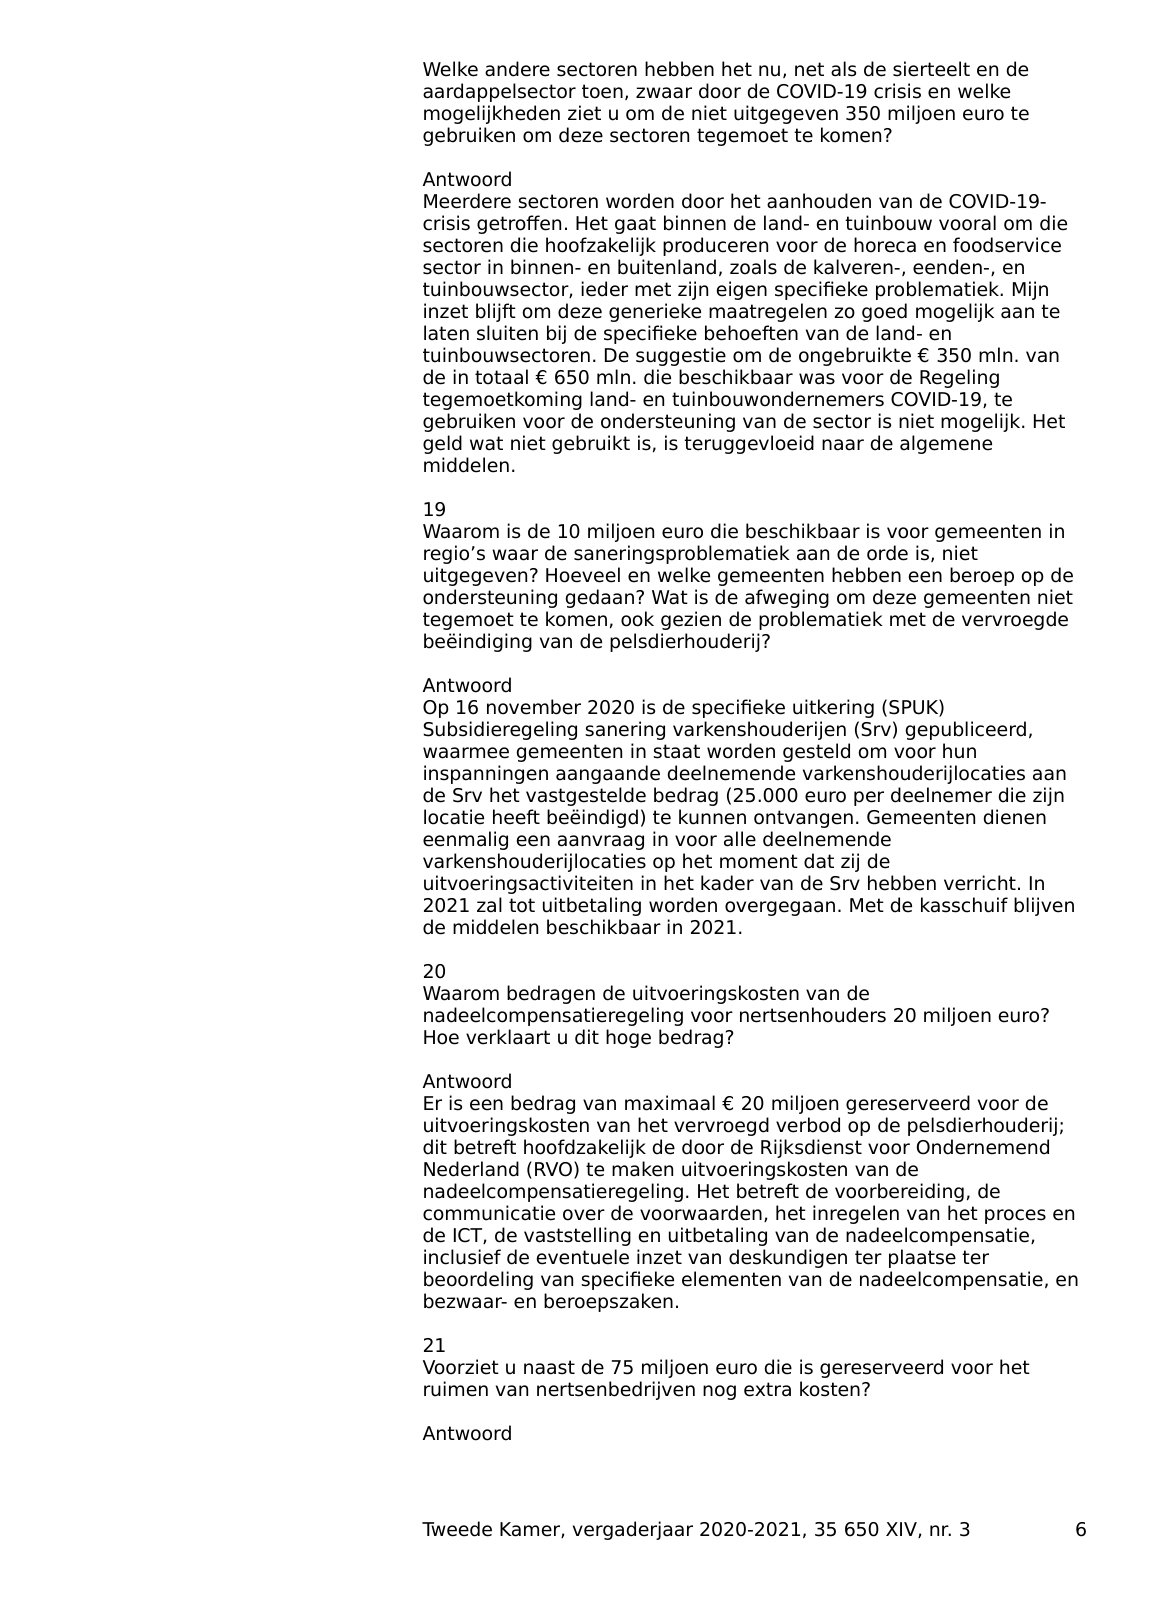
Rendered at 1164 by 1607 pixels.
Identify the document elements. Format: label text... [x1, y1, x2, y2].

text Meerdere sectoren worden door het aanhouden van de COVID-19-crisis getroffen. Het gaat binnen de land- en tuinbouw vooral om die sectoren die hoofzakelijk produceren voor de horeca en foodservice sector in binnen- en buitenland, zoals de kalveren-, eenden-, en tuinbouwsector, ieder met zijn eigen specifieke problematiek. Mijn inzet blijft om deze generieke maatregelen zo goed mogelijk aan te laten sluiten bij de specifieke behoeften van de land- en tuinbouwsectoren. De suggestie om de ongebruikte € 350 mln. van de in totaal € 650 mln. die beschikbaar was voor de Regeling tegemoetkoming land- en tuinbouwondernemers COVID-19, te gebruiken voor de ondersteuning van de sector is niet mogelijk. Het geld wat niet gebruikt is, is teruggevloeid naar de algemene middelen. [422, 191, 1087, 477]
text Antwoord [422, 1071, 1087, 1093]
text 20 [422, 961, 1087, 983]
text Antwoord [422, 675, 1087, 697]
text Antwoord [422, 1423, 1087, 1445]
text 19 [422, 499, 1087, 521]
text Op 16 november 2020 is de specifieke uitkering (SPUK) Subsidieregeling sanering varkenshouderijen (Srv) gepubliceerd, waarmee gemeenten in staat worden gesteld om voor hun inspanningen aangaande deelnemende varkenshouderijlocaties aan de Srv het vastgestelde bedrag (25.000 euro per deelnemer die zijn locatie heeft beëindigd) te kunnen ontvangen. Gemeenten dienen eenmalig een aanvraag in voor alle deelnemende varkenshouderijlocaties op het moment dat zij de uitvoeringsactiviteiten in het kader van de Srv hebben verricht. In 2021 zal tot uitbetaling worden overgegaan. Met de kasschuif blijven de middelen beschikbaar in 2021. [422, 697, 1087, 939]
text Antwoord [422, 169, 1087, 191]
text 21 [422, 1335, 1087, 1357]
text Waarom bedragen de uitvoeringskosten van de nadeelcompensatieregeling voor nertsenhouders 20 miljoen euro? Hoe verklaart u dit hoge bedrag? [422, 983, 1087, 1049]
text Voorziet u naast de 75 miljoen euro die is gereserveerd voor het ruimen van nertsenbedrijven nog extra kosten? [422, 1357, 1087, 1401]
text Welke andere sectoren hebben het nu, net als de sierteelt en de aardappelsector toen, zwaar door de COVID-19 crisis en welke mogelijkheden ziet u om de niet uitgegeven 350 miljoen euro te gebruiken om deze sectoren tegemoet te komen? [422, 59, 1087, 147]
text Waarom is de 10 miljoen euro die beschikbaar is voor gemeenten in regio’s waar de saneringsproblematiek aan de orde is, niet uitgegeven? Hoeveel en welke gemeenten hebben een beroep op de ondersteuning gedaan? Wat is de afweging om deze gemeenten niet tegemoet te komen, ook gezien de problematiek met de vervroegde beëindiging van de pelsdierhouderij? [422, 521, 1087, 653]
text Er is een bedrag van maximaal € 20 miljoen gereserveerd voor de uitvoeringskosten van het vervroegd verbod op de pelsdierhouderij; dit betreft hoofdzakelijk de door de Rijksdienst voor Ondernemend Nederland (RVO) te maken uitvoeringskosten van de nadeelcompensatieregeling. Het betreft de voorbereiding, de communicatie over de voorwaarden, het inregelen van het proces en de ICT, de vaststelling en uitbetaling van de nadeelcompensatie, inclusief de eventuele inzet van deskundigen ter plaatse ter beoordeling van specifieke elementen van de nadeelcompensatie, en bezwaar- en beroepszaken. [422, 1093, 1087, 1313]
